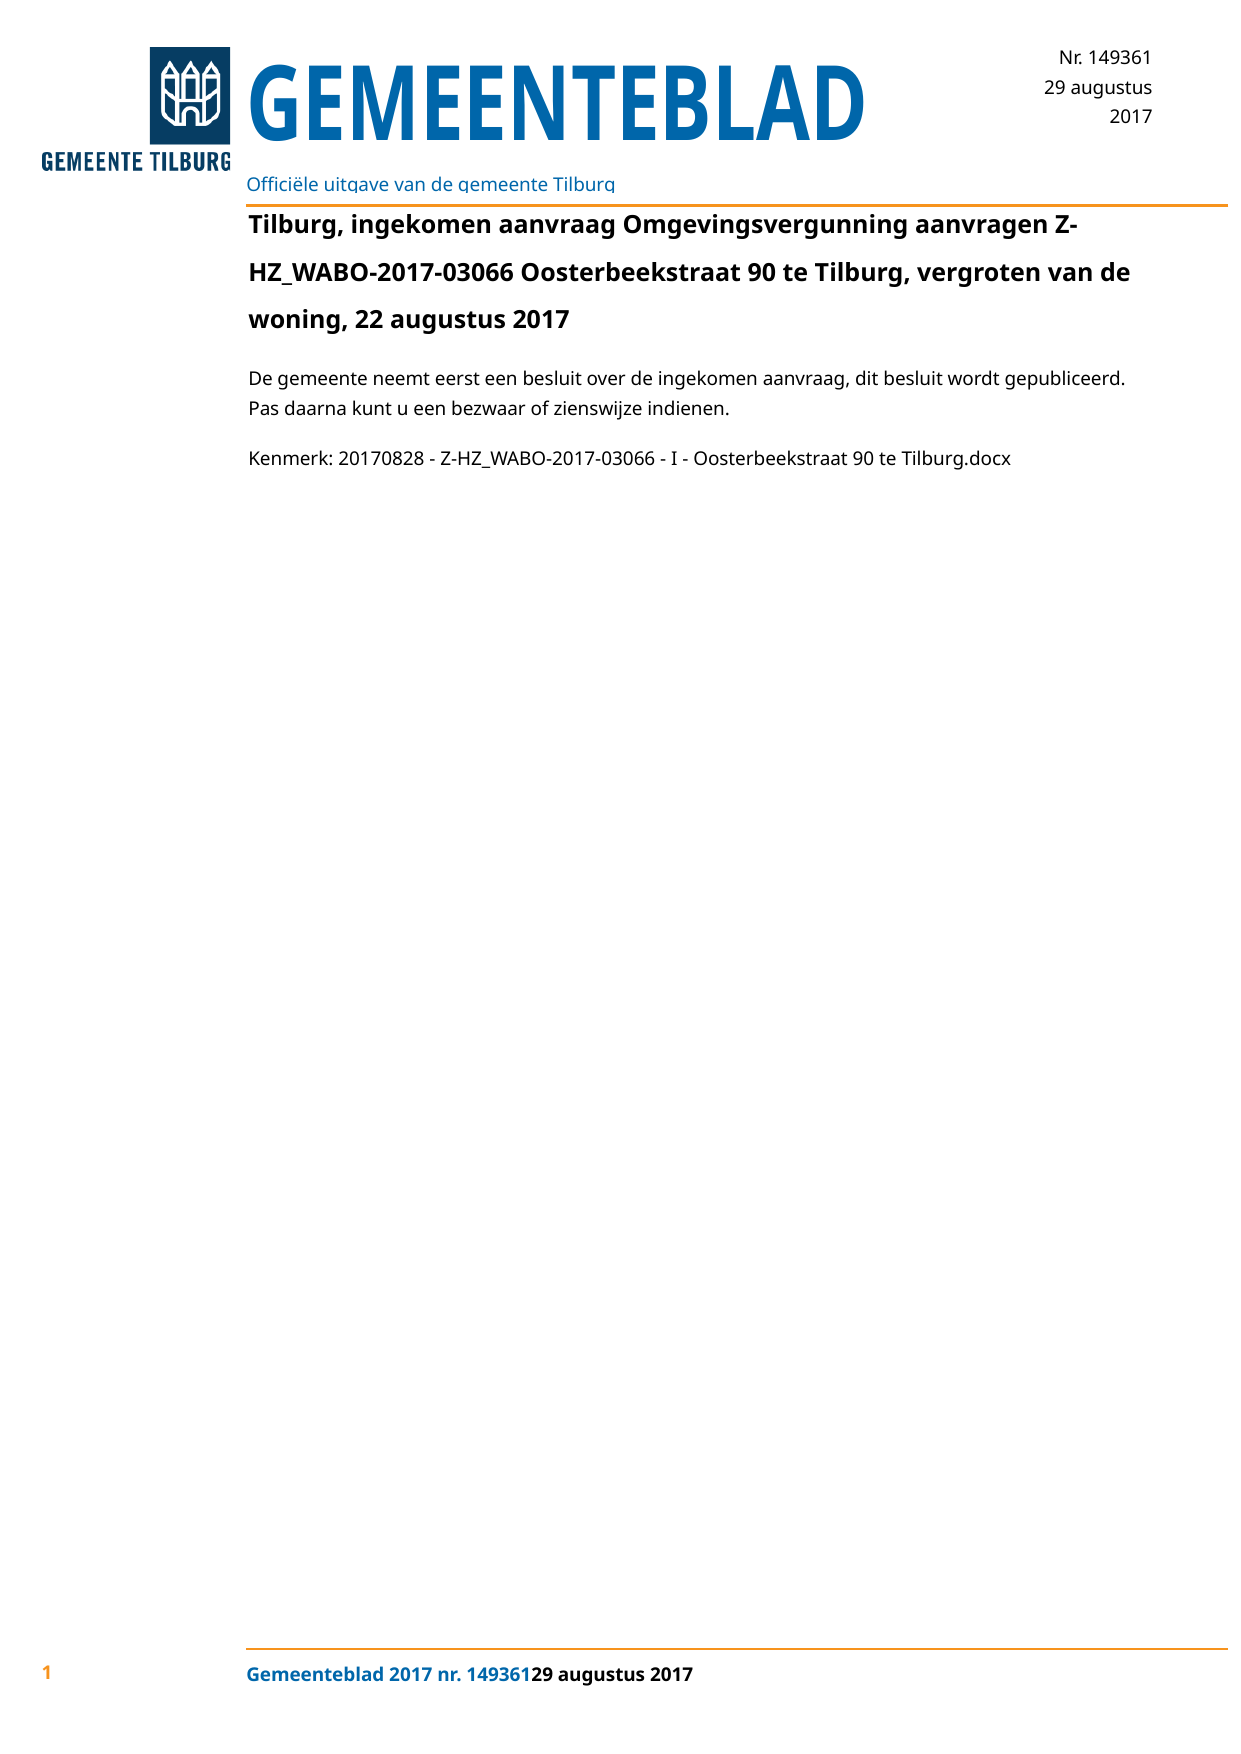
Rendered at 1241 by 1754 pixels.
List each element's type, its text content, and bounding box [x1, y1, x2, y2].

text Tilburg, ingekomen aanvraag Omgevingsvergunning aanvragen Z-HZ_WABO-2017-03066 Oosterbeekstraat 90 te Tilburg, vergroten van de woning, 22 augustus 2017 [248, 207, 1152, 336]
text De gemeente neemt eerst een besluit over de ingekomen aanvraag, dit besluit wordt gepubliceerd. Pas daarna kunt u een bezwaar of zienswijze indienen. [248, 366, 1152, 421]
text Kenmerk: 20170828 - Z-HZ_WABO-2017-03066 - I - Oosterbeekstraat 90 te Tilburg.docx [248, 446, 1152, 471]
picture [41, 47, 231, 172]
